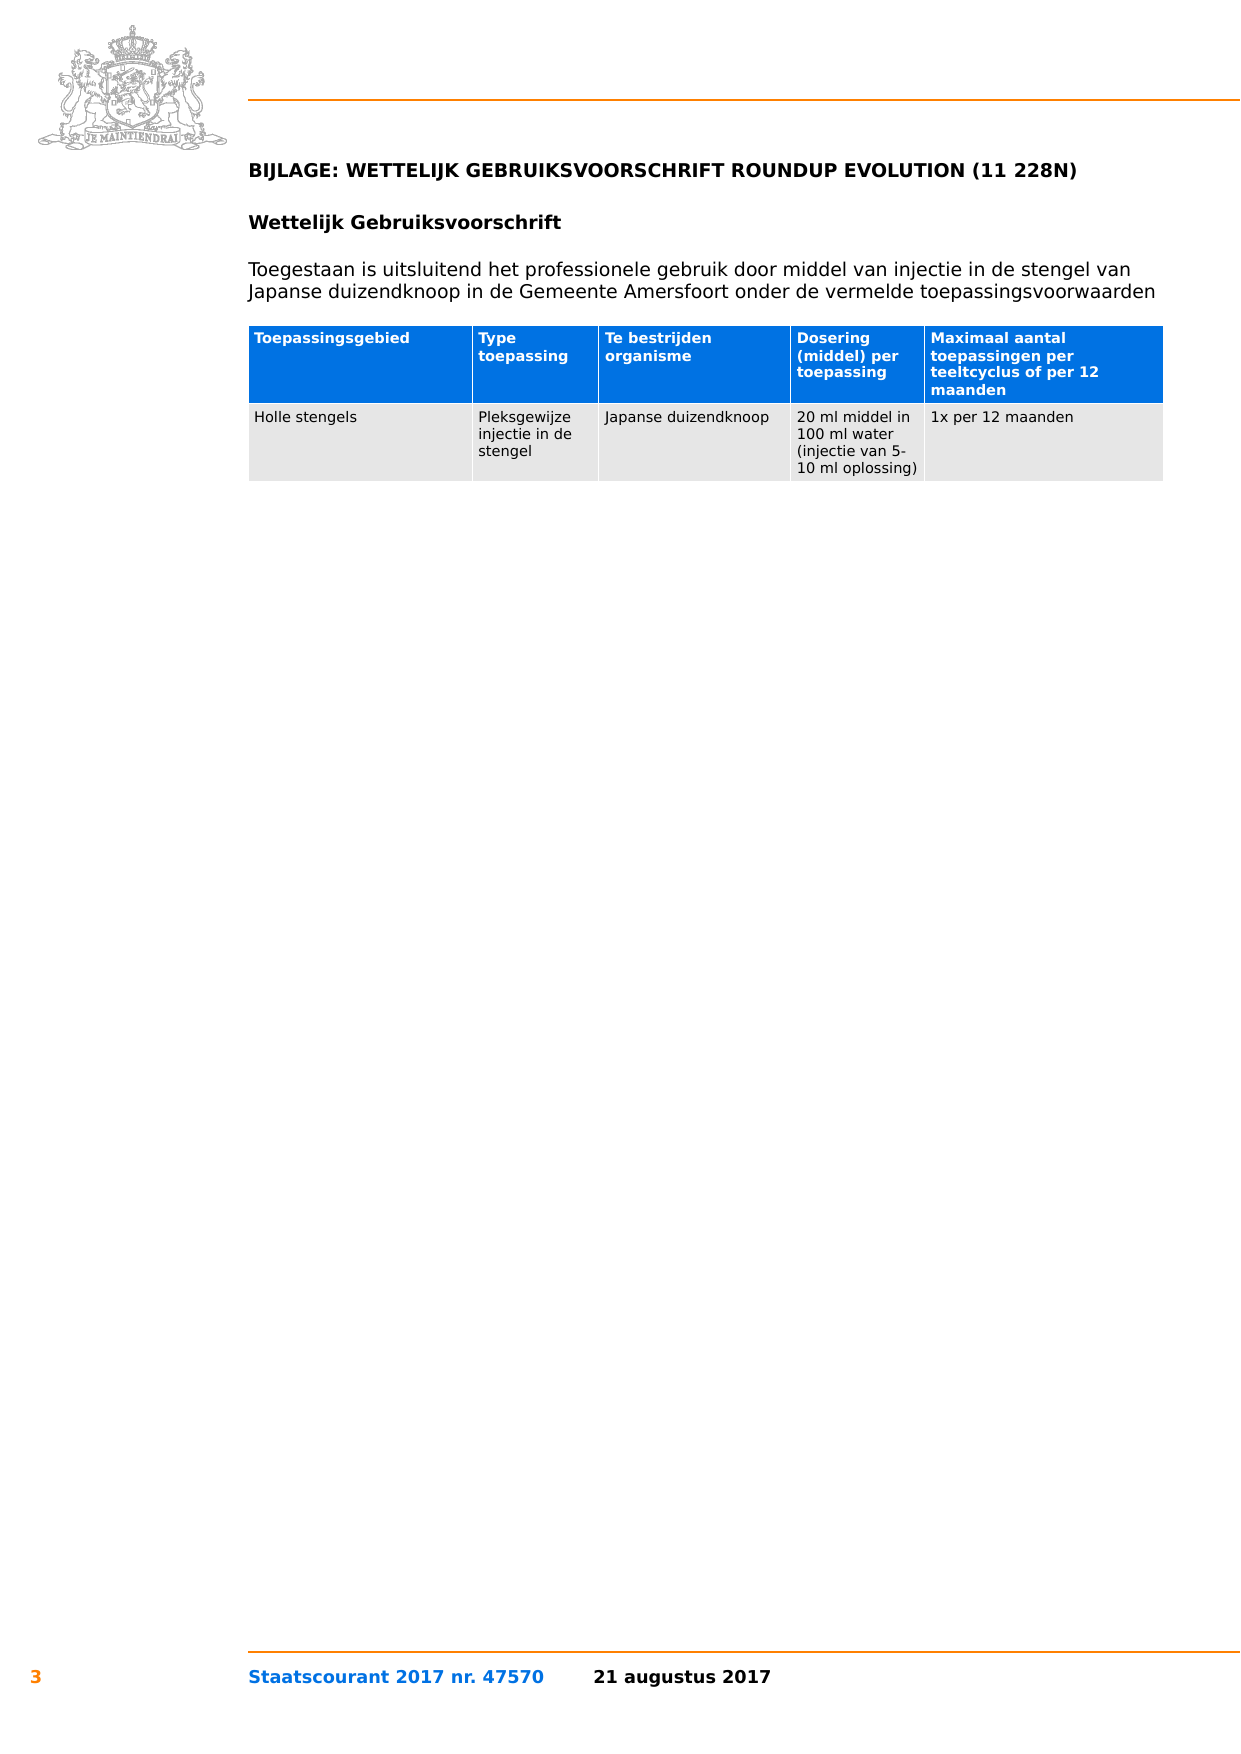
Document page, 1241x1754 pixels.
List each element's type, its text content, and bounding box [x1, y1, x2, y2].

table_cell Pleksgewijze injectie in de stengel [473, 404, 598, 481]
table_header Maximaal aantal toepassingen per teeltcyclus of per 12 maanden [925, 326, 1163, 403]
table_cell 20 ml middel in 100 ml water (injectie van 5-10 ml oplossing) [791, 404, 924, 481]
text Toegestaan is uitsluitend het professionele gebruik door middel van injectie in de stengel van Japanse duizendknoop in de Gemeente Amersfoort onder de vermelde toepassingsvoorwaarden [248, 259, 1163, 303]
table_cell Holle stengels [249, 404, 472, 481]
table_cell Japanse duizendknoop [599, 404, 790, 481]
picture [38, 25, 227, 150]
subtitle Wettelijk Gebruiksvoorschrift [248, 212, 1163, 234]
table_cell 1x per 12 maanden [925, 404, 1163, 481]
table_header Dosering (middel) per toepassing [791, 326, 924, 403]
table_header Te bestrijden organisme [599, 326, 790, 403]
table_header Toepassingsgebied [249, 326, 472, 403]
table_header Type toepassing [473, 326, 598, 403]
subtitle BIJLAGE: WETTELIJK GEBRUIKSVOORSCHRIFT ROUNDUP EVOLUTION (11 228N) [248, 160, 1163, 182]
